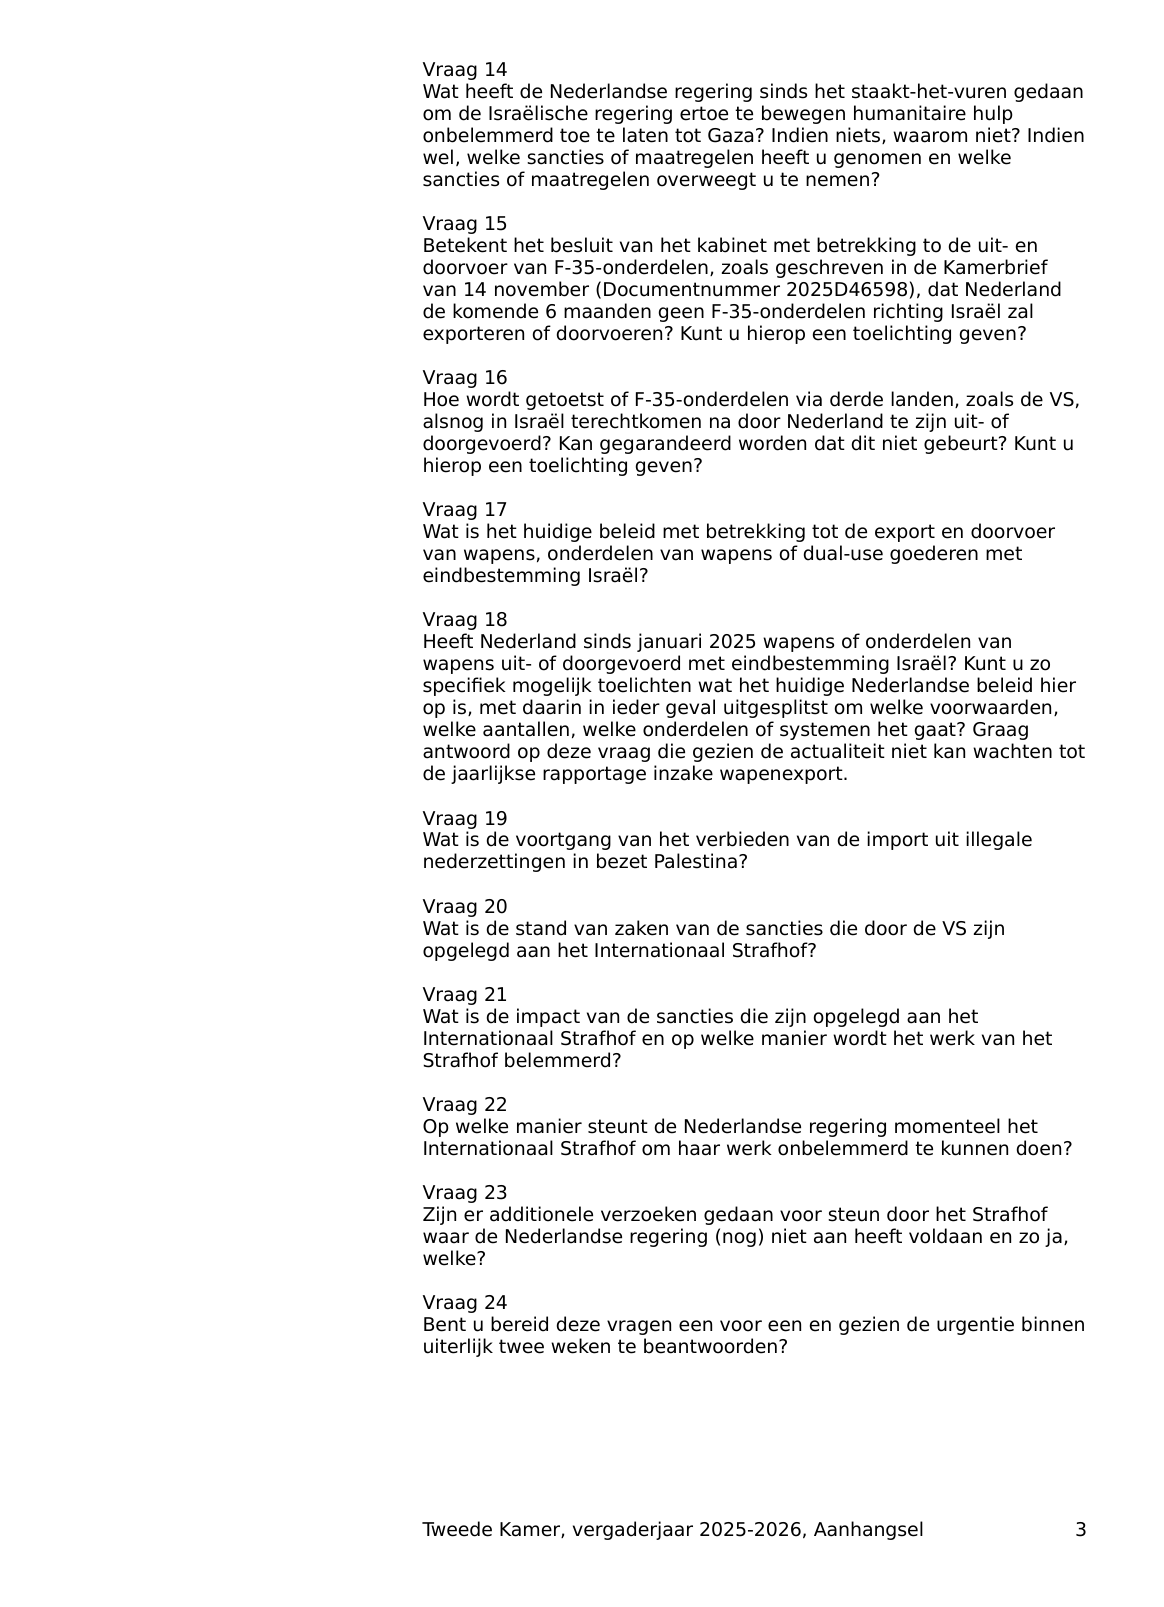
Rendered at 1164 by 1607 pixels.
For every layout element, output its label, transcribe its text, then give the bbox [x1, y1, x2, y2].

text Heeft Nederland sinds januari 2025 wapens of onderdelen van wapens uit- of doorgevoerd met eindbestemming Israël? Kunt u zo specifiek mogelijk toelichten wat het huidige Nederlandse beleid hier op is, met daarin in ieder geval uitgesplitst om welke voorwaarden, welke aantallen, welke onderdelen of systemen het gaat? Graag antwoord op deze vraag die gezien de actualiteit niet kan wachten tot de jaarlijkse rapportage inzake wapenexport. [422, 631, 1087, 785]
text Vraag 22 [422, 1094, 1087, 1116]
text Betekent het besluit van het kabinet met betrekking to de uit- en doorvoer van F-35-onderdelen, zoals geschreven in de Kamerbrief van 14 november (Documentnummer 2025D46598), dat Nederland de komende 6 maanden geen F-35-onderdelen richting Israël zal exporteren of doorvoeren? Kunt u hierop een toelichting geven? [422, 235, 1087, 345]
text Wat is de voortgang van het verbieden van de import uit illegale nederzettingen in bezet Palestina? [422, 829, 1087, 873]
text Vraag 15 [422, 213, 1087, 235]
text Vraag 14 [422, 59, 1087, 81]
text Wat is het huidige beleid met betrekking tot de export en doorvoer van wapens, onderdelen van wapens of dual-use goederen met eindbestemming Israël? [422, 521, 1087, 587]
text Wat is de stand van zaken van de sancties die door de VS zijn opgelegd aan het Internationaal Strafhof? [422, 917, 1087, 961]
text Vraag 17 [422, 499, 1087, 521]
text Zijn er additionele verzoeken gedaan voor steun door het Strafhof waar de Nederlandse regering (nog) niet aan heeft voldaan en zo ja, welke? [422, 1204, 1087, 1270]
text Vraag 19 [422, 807, 1087, 829]
text Hoe wordt getoetst of F-35-onderdelen via derde landen, zoals de VS, alsnog in Israël terechtkomen na door Nederland te zijn uit- of doorgevoerd? Kan gegarandeerd worden dat dit niet gebeurt? Kunt u hierop een toelichting geven? [422, 389, 1087, 477]
text Vraag 24 [422, 1292, 1087, 1314]
text Wat is de impact van de sancties die zijn opgelegd aan het Internationaal Strafhof en op welke manier wordt het werk van het Strafhof belemmerd? [422, 1006, 1087, 1072]
text Vraag 20 [422, 896, 1087, 917]
text Vraag 18 [422, 609, 1087, 631]
text Op welke manier steunt de Nederlandse regering momenteel het Internationaal Strafhof om haar werk onbelemmerd te kunnen doen? [422, 1116, 1087, 1160]
text Bent u bereid deze vragen een voor een en gezien de urgentie binnen uiterlijk twee weken te beantwoorden? [422, 1314, 1087, 1358]
text Wat heeft de Nederlandse regering sinds het staakt-het-vuren gedaan om de Israëlische regering ertoe te bewegen humanitaire hulp onbelemmerd toe te laten tot Gaza? Indien niets, waarom niet? Indien wel, welke sancties of maatregelen heeft u genomen en welke sancties of maatregelen overweegt u te nemen? [422, 81, 1087, 191]
text Vraag 23 [422, 1182, 1087, 1204]
text Vraag 16 [422, 367, 1087, 389]
text Vraag 21 [422, 984, 1087, 1006]
